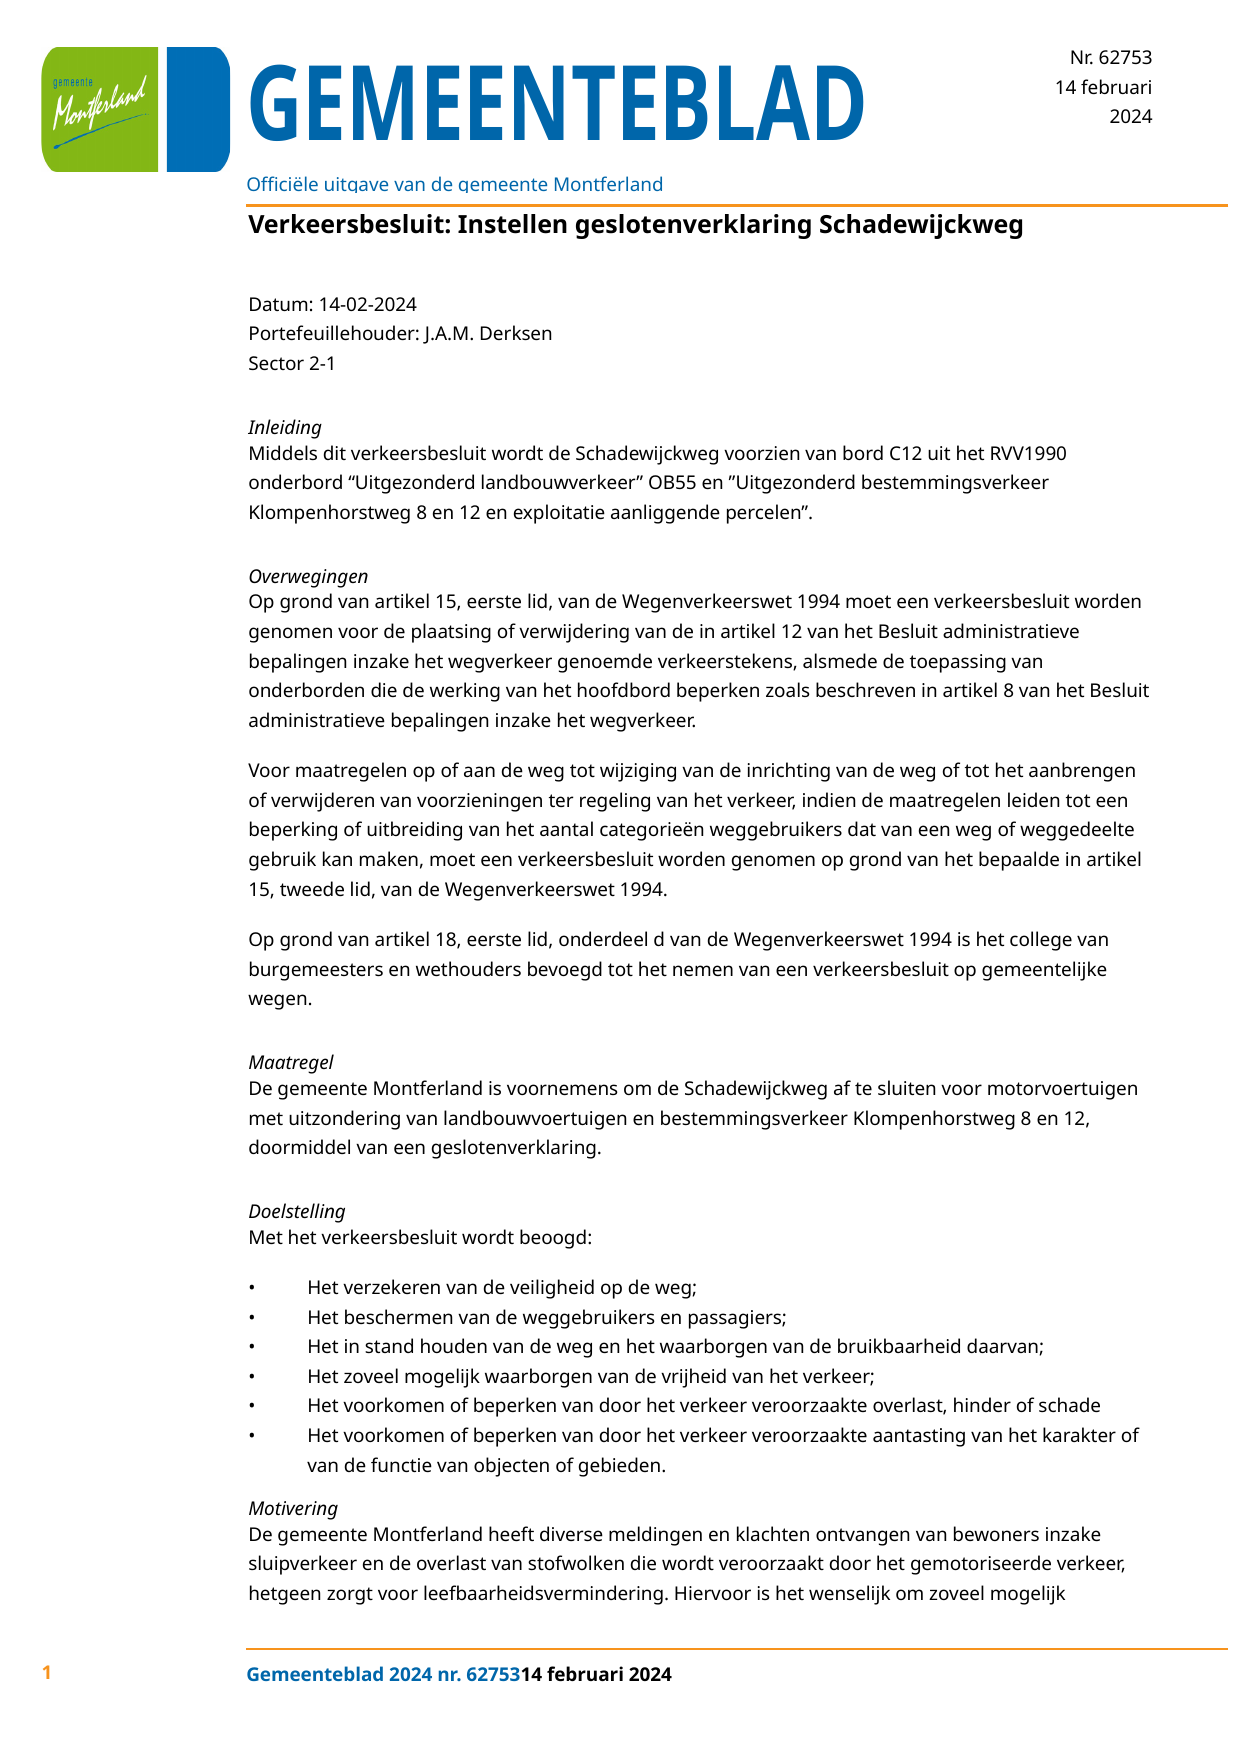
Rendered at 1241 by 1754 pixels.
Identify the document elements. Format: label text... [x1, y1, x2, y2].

text Doelstelling [248, 1198, 1152, 1224]
text Inleiding [248, 414, 1152, 440]
list Het beschermen van de weggebruikers en passagiers; [248, 1304, 1152, 1330]
text Verkeersbesluit: Instellen geslotenverklaring Schadewijckweg [248, 207, 1152, 241]
text De gemeente Montferland is voornemens om de Schadewijckweg af te sluiten voor motorvoertuigen met uitzondering van landbouwvoertuigen en bestemmingsverkeer Klompenhorstweg 8 en 12, doormiddel van een geslotenverklaring. [248, 1075, 1152, 1160]
text Middels dit verkeersbesluit wordt de Schadewijckweg voorzien van bord C12 uit het RVV1990 onderbord “Uitgezonderd landbouwverkeer” OB55 en ”Uitgezonderd bestemmingsverkeer Klompenhorstweg 8 en 12 en exploitatie aanliggende percelen”. [248, 440, 1152, 525]
list Het voorkomen of beperken van door het verkeer veroorzaakte overlast, hinder of schade [248, 1393, 1152, 1418]
picture [41, 47, 231, 172]
text Overwegingen [248, 563, 1152, 589]
text De gemeente Montferland heeft diverse meldingen en klachten ontvangen van bewoners inzake sluipverkeer en de overlast van stofwolken die wordt veroorzaakt door het gemotoriseerde verkeer, hetgeen zorgt voor leefbaarheidsvermindering. Hiervoor is het wenselijk om zoveel mogelijk [248, 1521, 1152, 1606]
text Op grond van artikel 18, eerste lid, onderdeel d van de Wegenverkeerswet 1994 is het college van burgemeesters en wethouders bevoegd tot het nemen van een verkeersbesluit op gemeentelijke wegen. [248, 926, 1152, 1011]
list Het in stand houden van de weg en het waarborgen van de bruikbaarheid daarvan; [248, 1333, 1152, 1359]
text Portefeuillehouder: J.A.M. Derksen [248, 321, 1152, 346]
text Datum: 14-02-2024 [248, 291, 1152, 317]
list Het verzekeren van de veiligheid op de weg; [248, 1274, 1152, 1300]
text Motivering [248, 1495, 1152, 1521]
text Maatregel [248, 1049, 1152, 1075]
text Voor maatregelen op of aan de weg tot wijziging van de inrichting van de weg of tot het aanbrengen of verwijderen van voorzieningen ter regeling van het verkeer, indien de maatregelen leiden tot een beperking of uitbreiding van het aantal categorieën weggebruikers dat van een weg of weggedeelte gebruik kan maken, moet een verkeersbesluit worden genomen op grond van het bepaalde in artikel 15, tweede lid, van de Wegenverkeerswet 1994. [248, 757, 1152, 902]
text Sector 2-1 [248, 350, 1152, 376]
list Het zoveel mogelijk waarborgen van de vrijheid van het verkeer; [248, 1363, 1152, 1389]
list Het voorkomen of beperken van door het verkeer veroorzaakte aantasting van het karakter of van de functie van objecten of gebieden. [248, 1422, 1152, 1478]
text Op grond van artikel 15, eerste lid, van de Wegenverkeerswet 1994 moet een verkeersbesluit worden genomen voor de plaatsing of verwijdering van de in artikel 12 van het Besluit administratieve bepalingen inzake het wegverkeer genoemde verkeerstekens, alsmede de toepassing van onderborden die de werking van het hoofdbord beperken zoals beschreven in artikel 8 van het Besluit administratieve bepalingen inzake het wegverkeer. [248, 589, 1152, 733]
text Met het verkeersbesluit wordt beoogd: [248, 1224, 1152, 1250]
